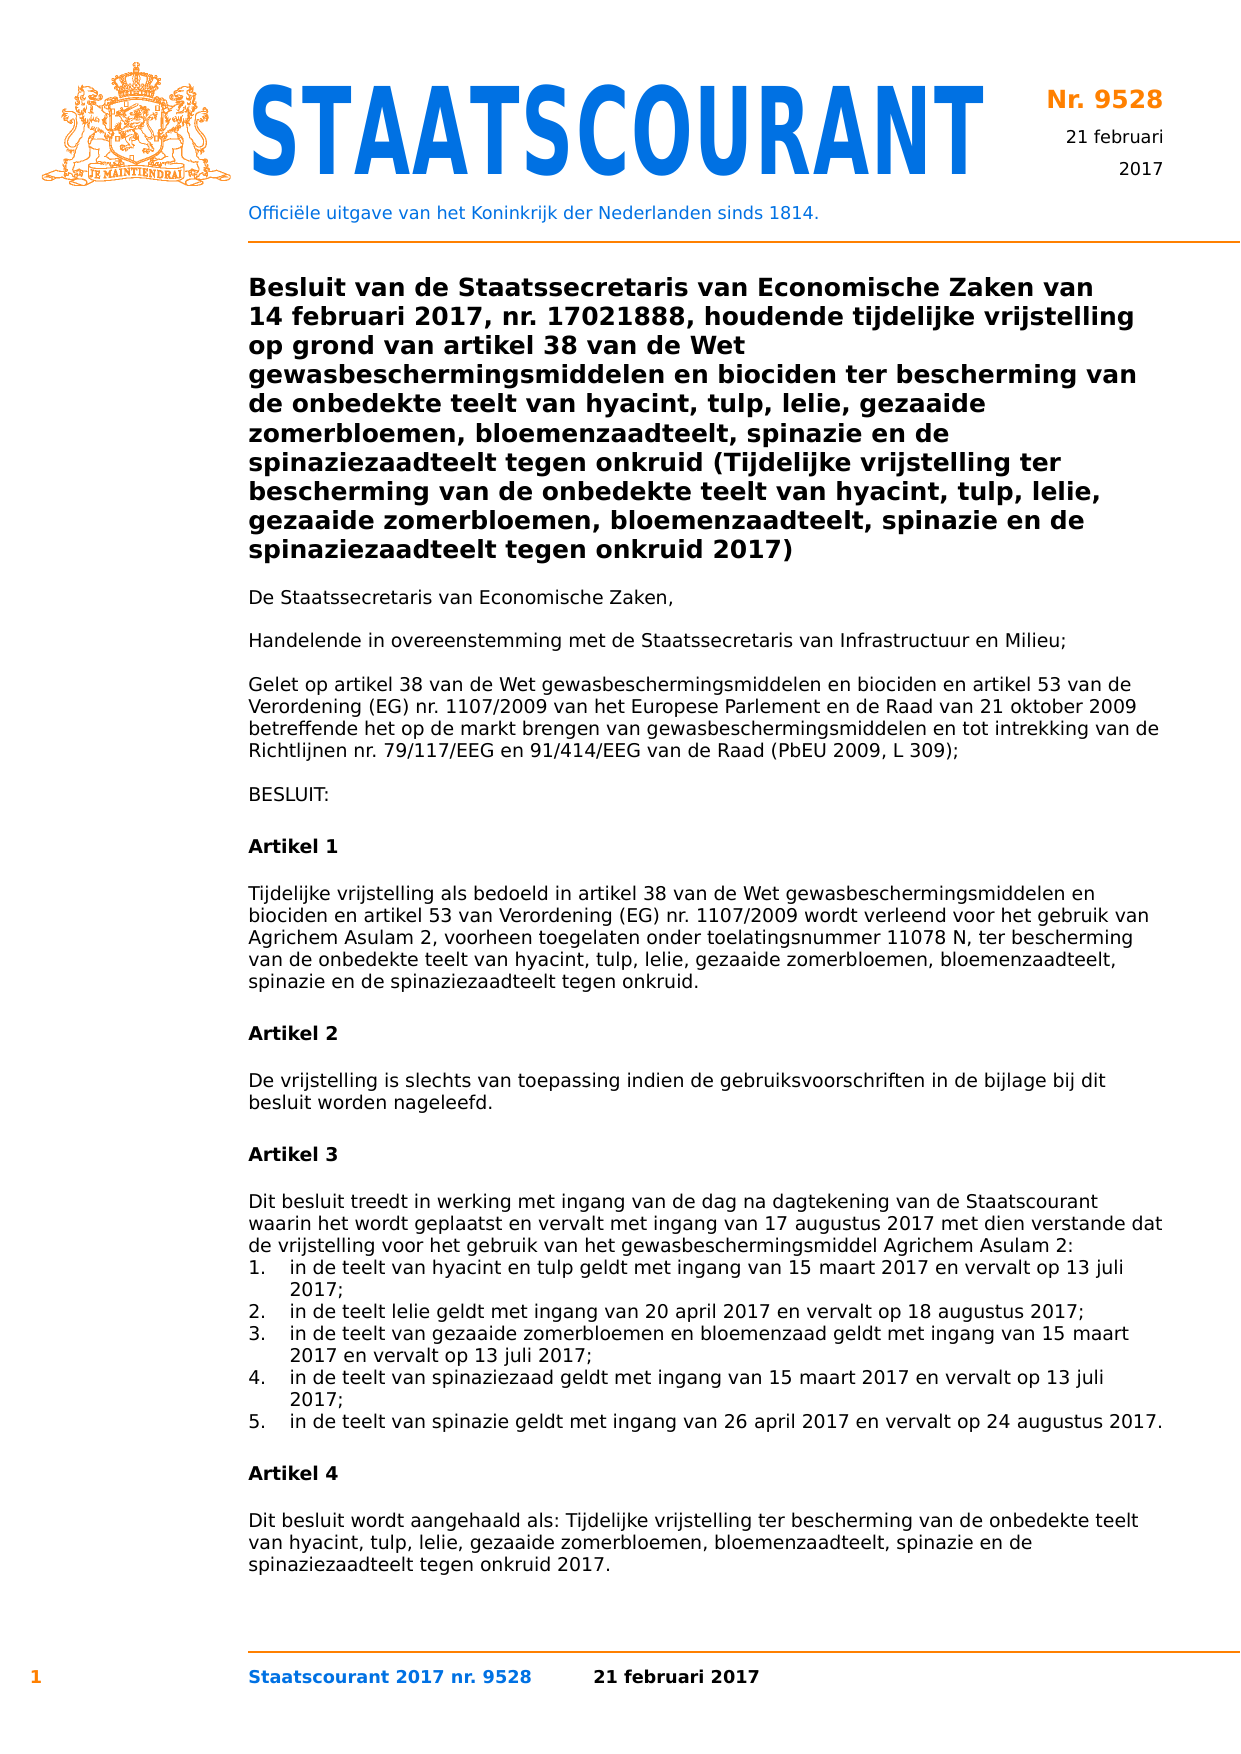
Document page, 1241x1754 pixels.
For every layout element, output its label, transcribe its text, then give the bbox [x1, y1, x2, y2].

subtitle Besluit van de Staatssecretaris van Economische Zaken van 14 februari 2017, nr. 17021888, houdende tijdelijke vrijstelling op grond van artikel 38 van de Wet gewasbeschermingsmiddelen en biociden ter bescherming van de onbedekte teelt van hyacint, tulp, lelie, gezaaide zomerbloemen, bloemenzaadteelt, spinazie en de spinaziezaadteelt tegen onkruid (Tijdelijke vrijstelling ter bescherming van de onbedekte teelt van hyacint, tulp, lelie, gezaaide zomerbloemen, bloemenzaadteelt, spinazie en de spinaziezaadteelt tegen onkruid 2017) [248, 273, 1163, 565]
text 4. in de teelt van spinaziezaad geldt met ingang van 15 maart 2017 en vervalt op 13 juli 2017; [248, 1367, 1163, 1411]
text Handelende in overeenstemming met de Staatssecretaris van Infrastructuur en Milieu; [248, 630, 1163, 652]
text 2. in de teelt lelie geldt met ingang van 20 april 2017 en vervalt op 18 augustus 2017; [248, 1301, 1163, 1323]
text Gelet op artikel 38 van de Wet gewasbeschermingsmiddelen en biociden en artikel 53 van de Verordening (EG) nr. 1107/2009 van het Europese Parlement en de Raad van 21 oktober 2009 betreffende het op de markt brengen van gewasbeschermingsmiddelen en tot intrekking van de Richtlijnen nr. 79/117/EEG en 91/414/EEG van de Raad (PbEU 2009, L 309); [248, 674, 1163, 762]
text 3. in de teelt van gezaaide zomerbloemen en bloemenzaad geldt met ingang van 15 maart 2017 en vervalt op 13 juli 2017; [248, 1323, 1163, 1367]
text Tijdelijke vrijstelling als bedoeld in artikel 38 van de Wet gewasbeschermingsmiddelen en biociden en artikel 53 van Verordening (EG) nr. 1107/2009 wordt verleend voor het gebruik van Agrichem Asulam 2, voorheen toegelaten onder toelatingsnummer 11078 N, ter bescherming van de onbedekte teelt van hyacint, tulp, lelie, gezaaide zomerbloemen, bloemenzaadteelt, spinazie en de spinaziezaadteelt tegen onkruid. [248, 883, 1163, 993]
subtitle Artikel 1 [248, 836, 1163, 858]
table_header STAATSCOURANT [248, 62, 998, 203]
table_header [25, 62, 248, 241]
table_cell 2017 [998, 153, 1240, 203]
text BESLUIT: [248, 784, 1163, 806]
table_header Nr. 9528 [998, 62, 1240, 121]
text Dit besluit wordt aangehaald als: Tijdelijke vrijstelling ter bescherming van de onbedekte teelt van hyacint, tulp, lelie, gezaaide zomerbloemen, bloemenzaadteelt, spinazie en de spinaziezaadteelt tegen onkruid 2017. [248, 1509, 1163, 1576]
table_cell Officiële uitgave van het Koninkrijk der Nederlanden sinds 1814. [248, 203, 1240, 241]
subtitle Artikel 3 [248, 1144, 1163, 1166]
subtitle Artikel 2 [248, 1023, 1163, 1045]
text De vrijstelling is slechts van toepassing indien de gebruiksvoorschriften in de bijlage bij dit besluit worden nageleefd. [248, 1070, 1163, 1114]
subtitle Artikel 4 [248, 1463, 1163, 1484]
text Dit besluit treedt in werking met ingang van de dag na dagtekening van de Staatscourant waarin het wordt geplaatst en vervalt met ingang van 17 augustus 2017 met dien verstande dat de vrijstelling voor het gebruik van het gewasbeschermingsmiddel Agrichem Asulam 2: [248, 1191, 1163, 1257]
table_cell 21 februari [998, 121, 1240, 153]
picture [41, 62, 231, 186]
text 1. in de teelt van hyacint en tulp geldt met ingang van 15 maart 2017 en vervalt op 13 juli 2017; [248, 1257, 1163, 1301]
text 5. in de teelt van spinazie geldt met ingang van 26 april 2017 en vervalt op 24 augustus 2017. [248, 1411, 1163, 1433]
text De Staatssecretaris van Economische Zaken, [248, 587, 1163, 608]
